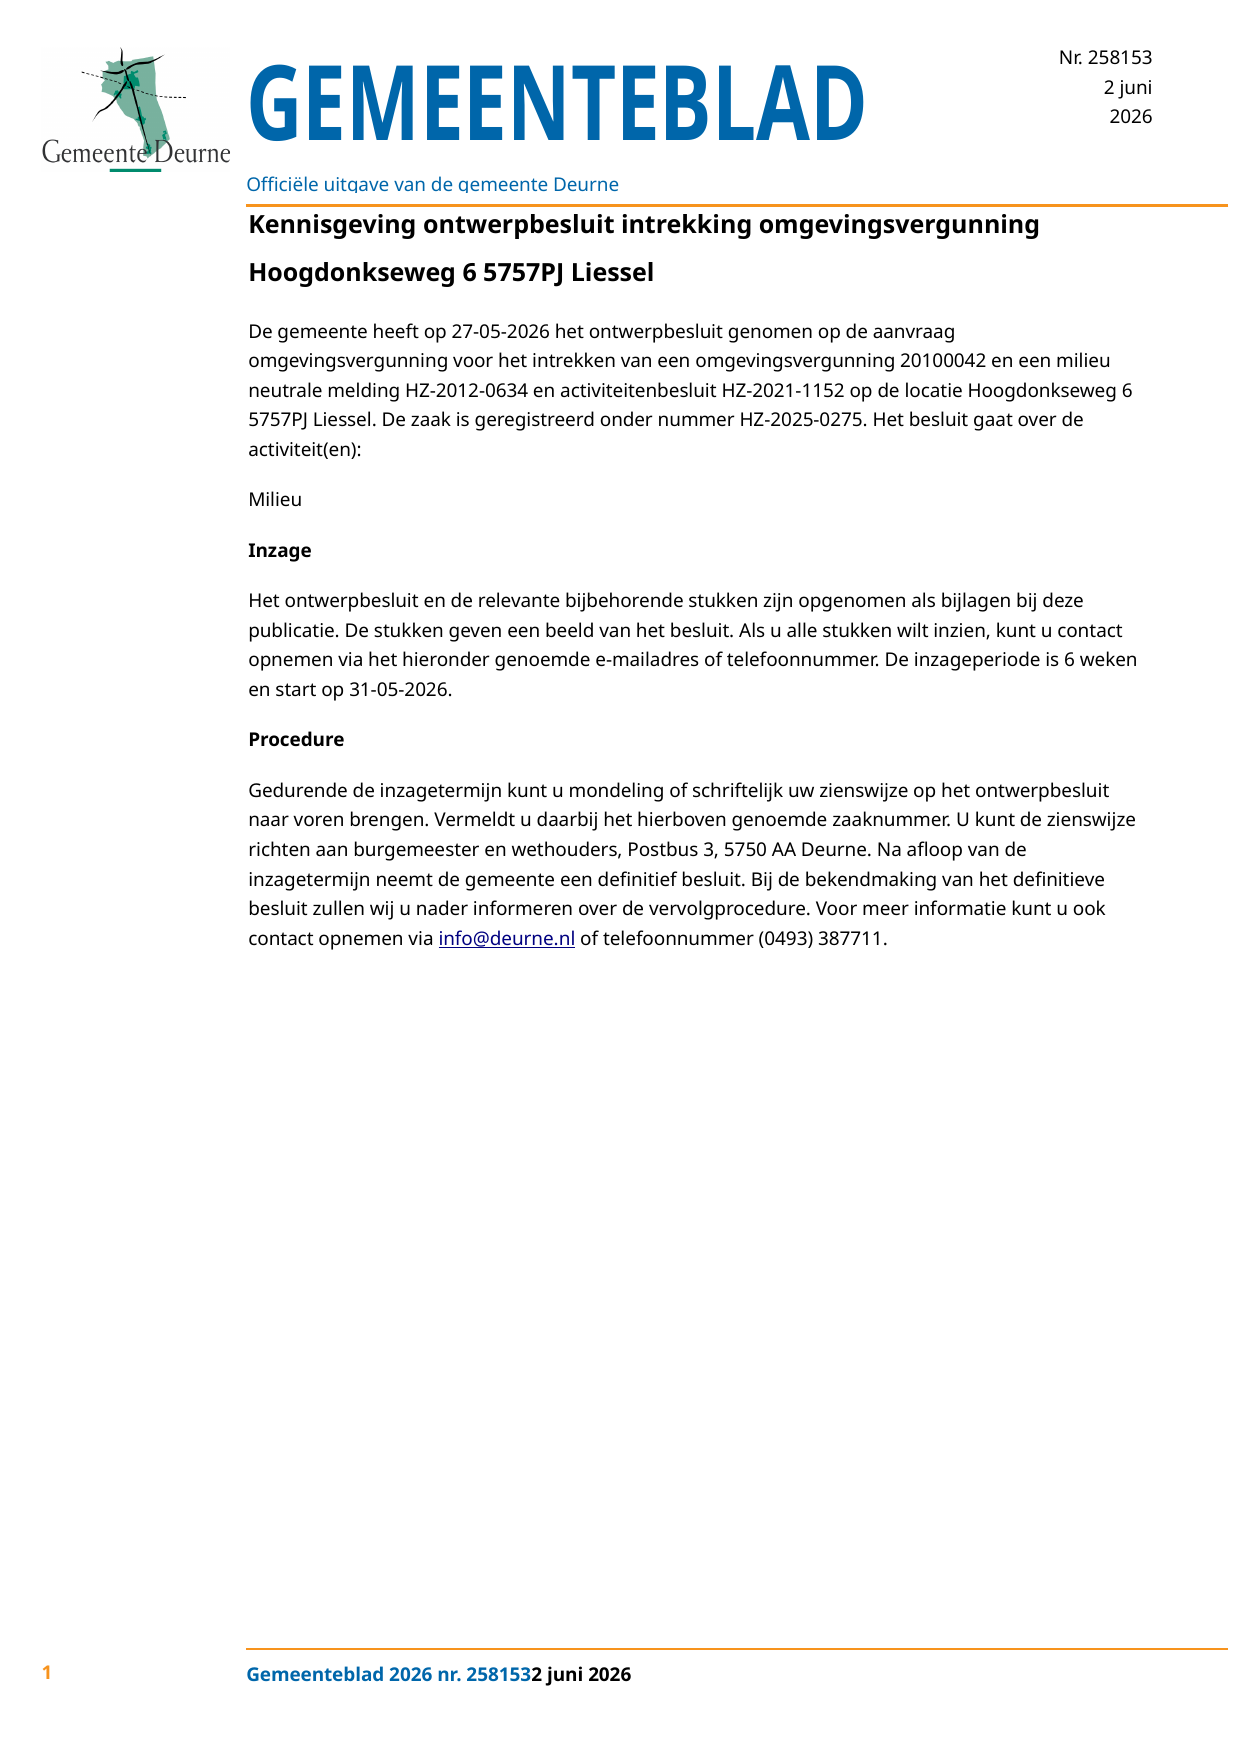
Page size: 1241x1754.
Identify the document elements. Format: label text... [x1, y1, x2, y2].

text Inzage [248, 537, 1152, 563]
text Kennisgeving ontwerpbesluit intrekking omgevingsvergunning Hoogdonkseweg 6 5757PJ Liessel [248, 207, 1152, 288]
picture [41, 47, 231, 172]
text Het ontwerpbesluit en de relevante bijbehorende stukken zijn opgenomen als bijlagen bij deze publicatie. De stukken geven een beeld van het besluit. Als u alle stukken wilt inzien, kunt u contact opnemen via het hieronder genoemde e-mailadres of telefoonnummer. De inzageperiode is 6 weken en start op 31-05-2026. [248, 587, 1152, 702]
text De gemeente heeft op 27-05-2026 het ontwerpbesluit genomen op de aanvraag omgevingsvergunning voor het intrekken van een omgevingsvergunning 20100042 en een milieu neutrale melding HZ-2012-0634 en activiteitenbesluit HZ-2021-1152 op de locatie Hoogdonkseweg 6 5757PJ Liessel. De zaak is geregistreerd onder nummer HZ-2025-0275. Het besluit gaat over de activiteit(en): [248, 318, 1152, 462]
text Milieu [248, 487, 1152, 512]
text Gedurende de inzagetermijn kunt u mondeling of schriftelijk uw zienswijze op het ontwerpbesluit naar voren brengen. Vermeldt u daarbij het hierboven genoemde zaaknummer. U kunt de zienswijze richten aan burgemeester en wethouders, Postbus 3, 5750 AA Deurne. Na afloop van de inzagetermijn neemt de gemeente een definitief besluit. Bij de bekendmaking van het definitieve besluit zullen wij u nader informeren over de vervolgprocedure. Voor meer informatie kunt u ook contact opnemen via info@deurne.nl of telefoonnummer (0493) 387711. [248, 777, 1152, 951]
text Procedure [248, 727, 1152, 752]
